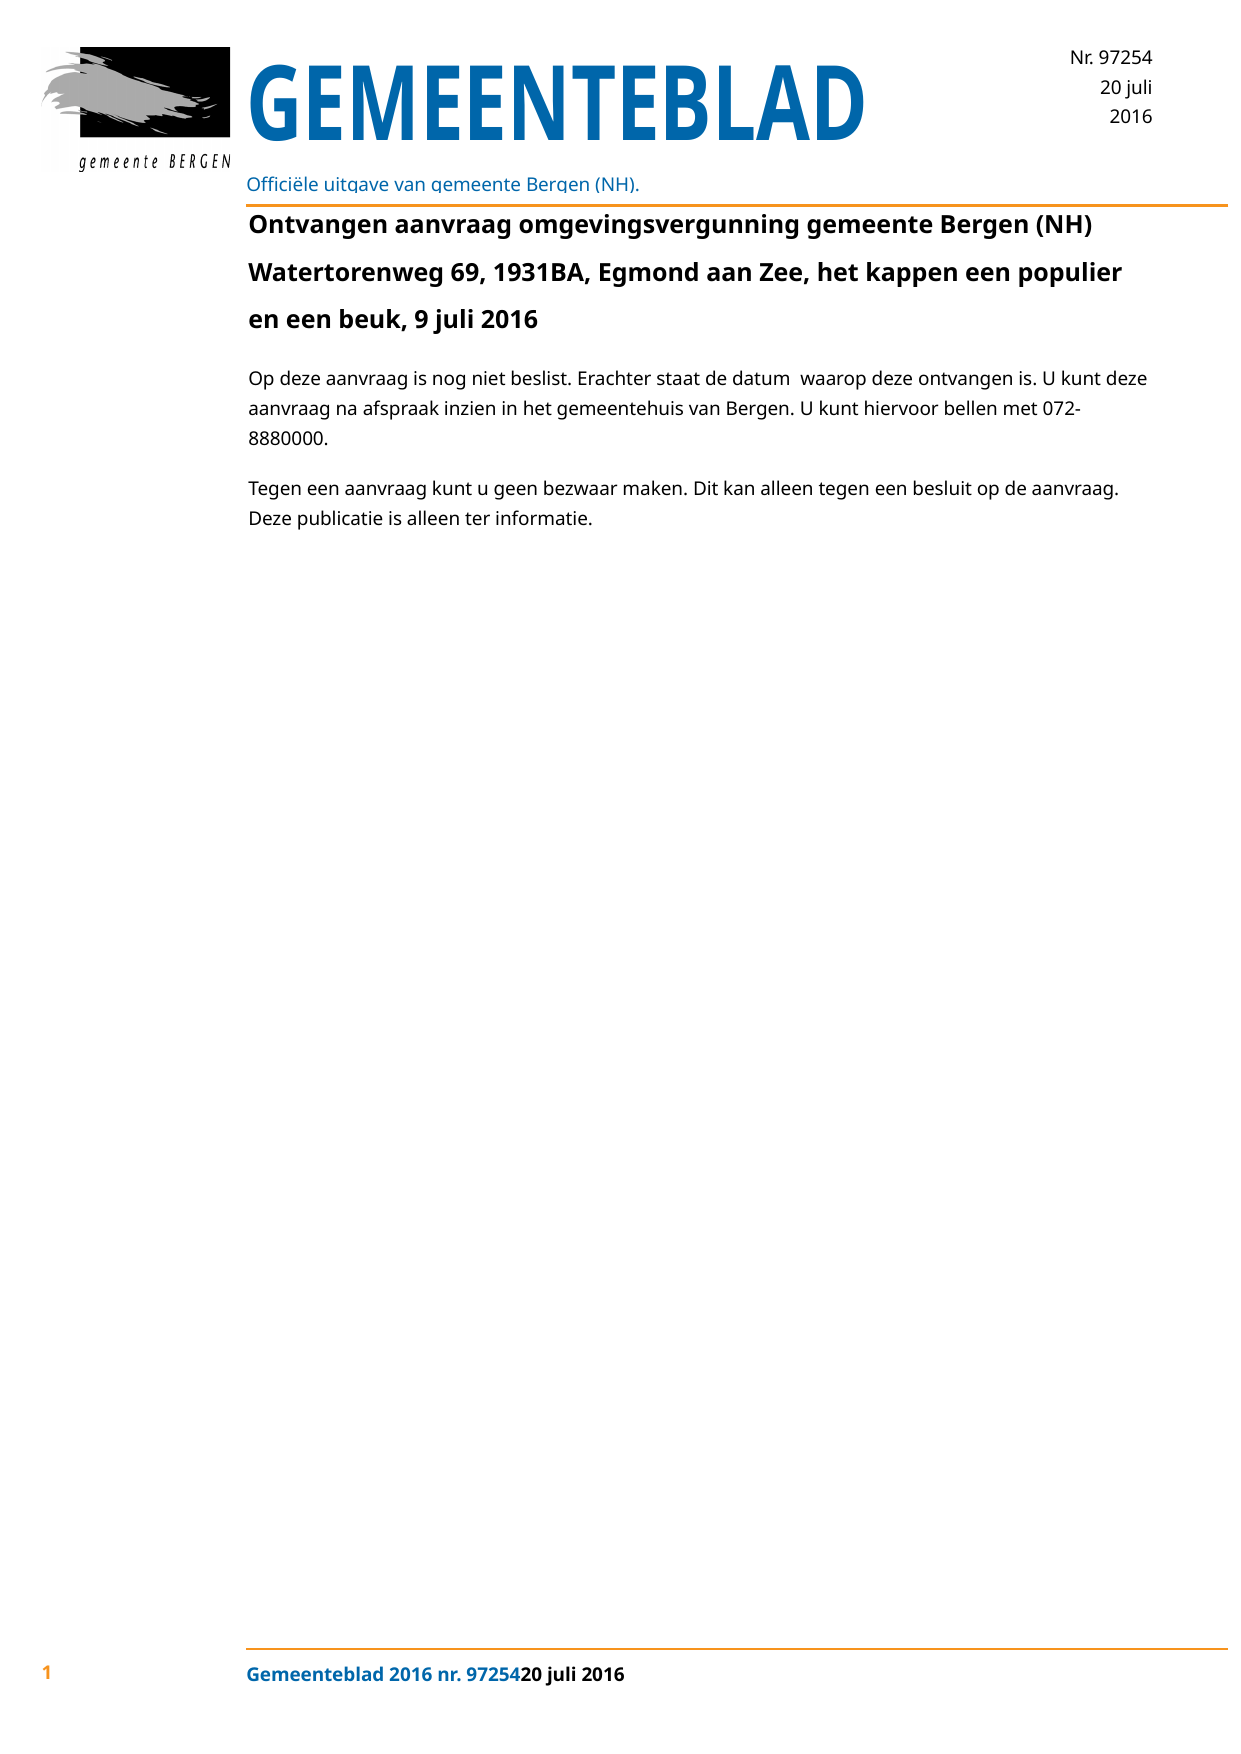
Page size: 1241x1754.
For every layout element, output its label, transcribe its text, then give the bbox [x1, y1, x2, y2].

text Op deze aanvraag is nog niet beslist. Erachter staat de datum waarop deze ontvangen is. U kunt deze aanvraag na afspraak inzien in het gemeentehuis van Bergen. U kunt hiervoor bellen met 072-8880000. [248, 366, 1152, 450]
text Tegen een aanvraag kunt u geen bezwaar maken. Dit kan alleen tegen een besluit op de aanvraag. Deze publicatie is alleen ter informatie. [248, 475, 1152, 530]
picture [41, 47, 231, 172]
text Ontvangen aanvraag omgevingsvergunning gemeente Bergen (NH) Watertorenweg 69, 1931BA, Egmond aan Zee, het kappen een populier en een beuk, 9 juli 2016 [248, 207, 1152, 336]
